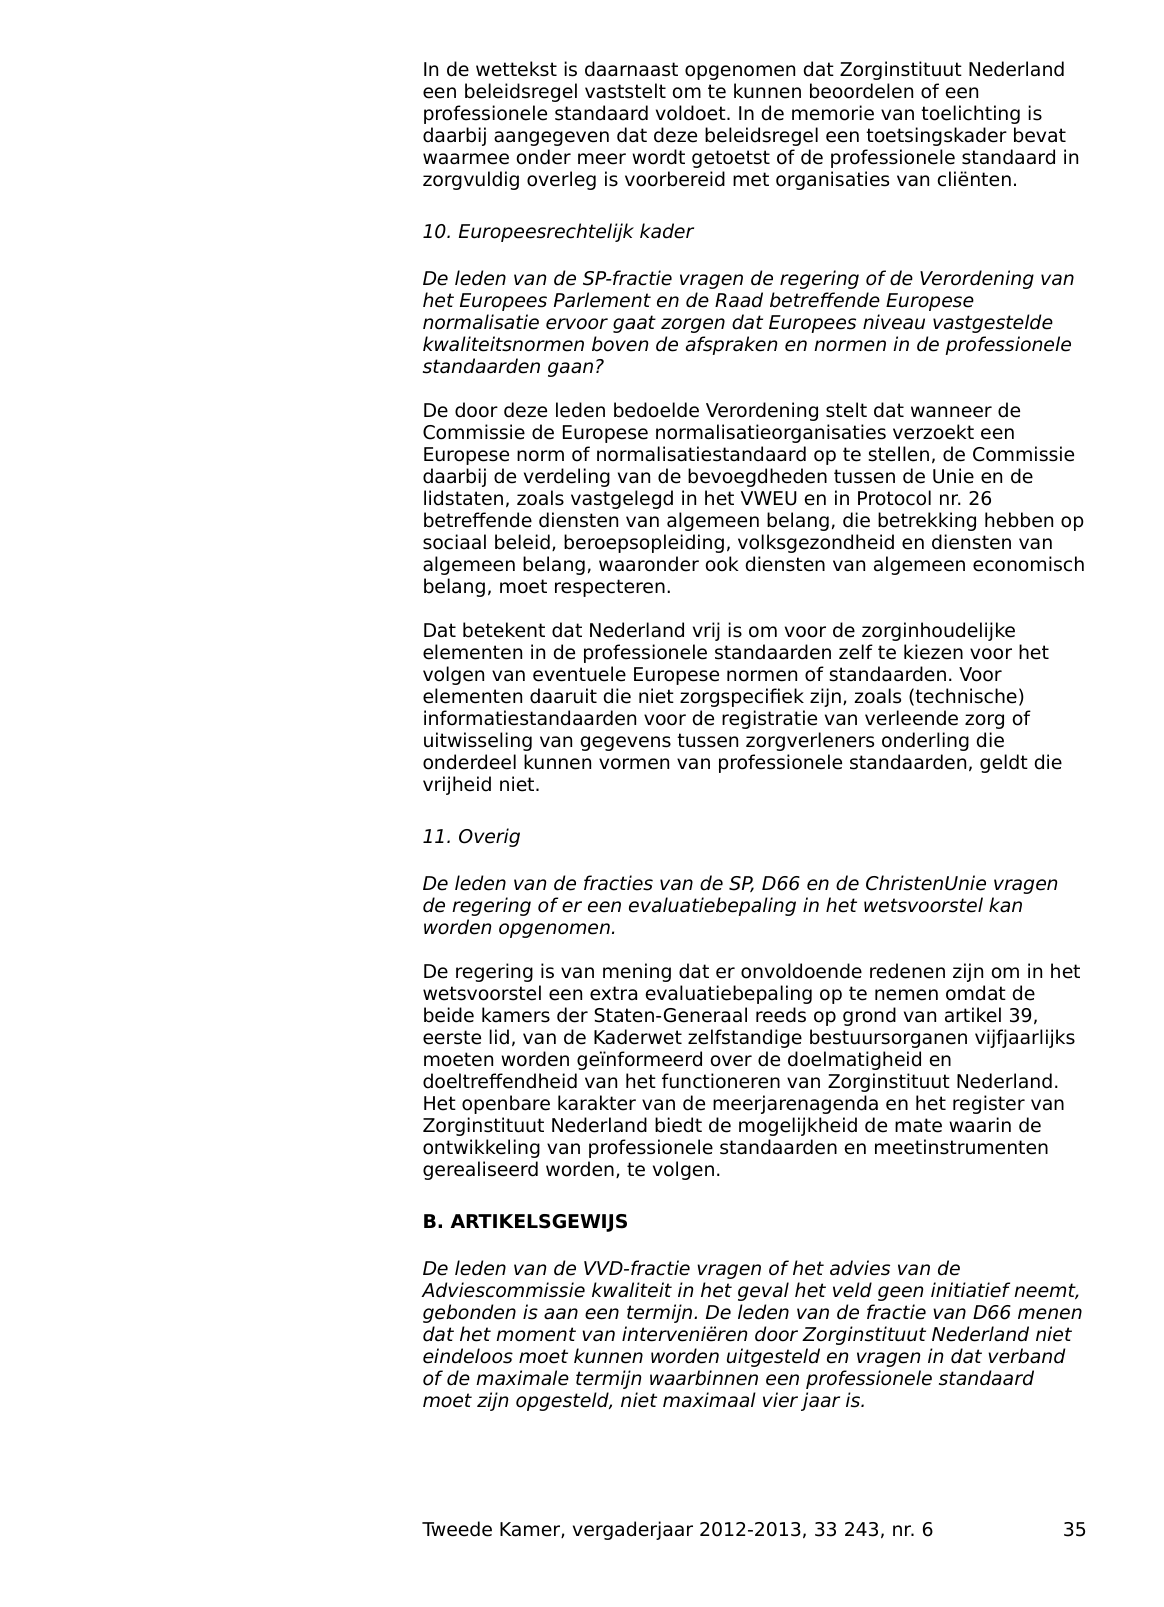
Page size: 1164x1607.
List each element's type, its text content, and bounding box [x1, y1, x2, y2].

text De leden van de SP-fractie vragen de regering of de Verordening van het Europees Parlement en de Raad betreffende Europese normalisatie ervoor gaat zorgen dat Europees niveau vastgestelde kwaliteitsnormen boven de afspraken en normen in de professionele standaarden gaan? [422, 268, 1087, 378]
text De leden van de fracties van de SP, D66 en de ChristenUnie vragen de regering of er een evaluatiebepaling in het wetsvoorstel kan worden opgenomen. [422, 873, 1087, 939]
text Dat betekent dat Nederland vrij is om voor de zorginhoudelijke elementen in de professionele standaarden zelf te kiezen voor het volgen van eventuele Europese normen of standaarden. Voor elementen daaruit die niet zorgspecifiek zijn, zoals (technische) informatiestandaarden voor de registratie van verleende zorg of uitwisseling van gegevens tussen zorgverleners onderling die onderdeel kunnen vormen van professionele standaarden, geldt die vrijheid niet. [422, 620, 1087, 796]
subtitle 10. Europeesrechtelijk kader [422, 221, 1087, 243]
subtitle B. ARTIKELSGEWIJS [422, 1211, 1087, 1233]
text De leden van de VVD-fractie vragen of het advies van de Adviescommissie kwaliteit in het geval het veld geen initiatief neemt, gebonden is aan een termijn. De leden van de fractie van D66 menen dat het moment van interveniëren door Zorginstituut Nederland niet eindeloos moet kunnen worden uitgesteld en vragen in dat verband of de maximale termijn waarbinnen een professionele standaard moet zijn opgesteld, niet maximaal vier jaar is. [422, 1258, 1087, 1412]
text In de wettekst is daarnaast opgenomen dat Zorginstituut Nederland een beleidsregel vaststelt om te kunnen beoordelen of een professionele standaard voldoet. In de memorie van toelichting is daarbij aangegeven dat deze beleidsregel een toetsingskader bevat waarmee onder meer wordt getoetst of de professionele standaard in zorgvuldig overleg is voorbereid met organisaties van cliënten. [422, 59, 1087, 191]
text De regering is van mening dat er onvoldoende redenen zijn om in het wetsvoorstel een extra evaluatiebepaling op te nemen omdat de beide kamers der Staten-Generaal reeds op grond van artikel 39, eerste lid, van de Kaderwet zelfstandige bestuursorganen vijfjaarlijks moeten worden geïnformeerd over de doelmatigheid en doeltreffendheid van het functioneren van Zorginstituut Nederland. Het openbare karakter van de meerjarenagenda en het register van Zorginstituut Nederland biedt de mogelijkheid de mate waarin de ontwikkeling van professionele standaarden en meetinstrumenten gerealiseerd worden, te volgen. [422, 961, 1087, 1181]
subtitle 11. Overig [422, 826, 1087, 848]
text De door deze leden bedoelde Verordening stelt dat wanneer de Commissie de Europese normalisatieorganisaties verzoekt een Europese norm of normalisatiestandaard op te stellen, de Commissie daarbij de verdeling van de bevoegdheden tussen de Unie en de lidstaten, zoals vastgelegd in het VWEU en in Protocol nr. 26 betreffende diensten van algemeen belang, die betrekking hebben op sociaal beleid, beroepsopleiding, volksgezondheid en diensten van algemeen belang, waaronder ook diensten van algemeen economisch belang, moet respecteren. [422, 400, 1087, 598]
